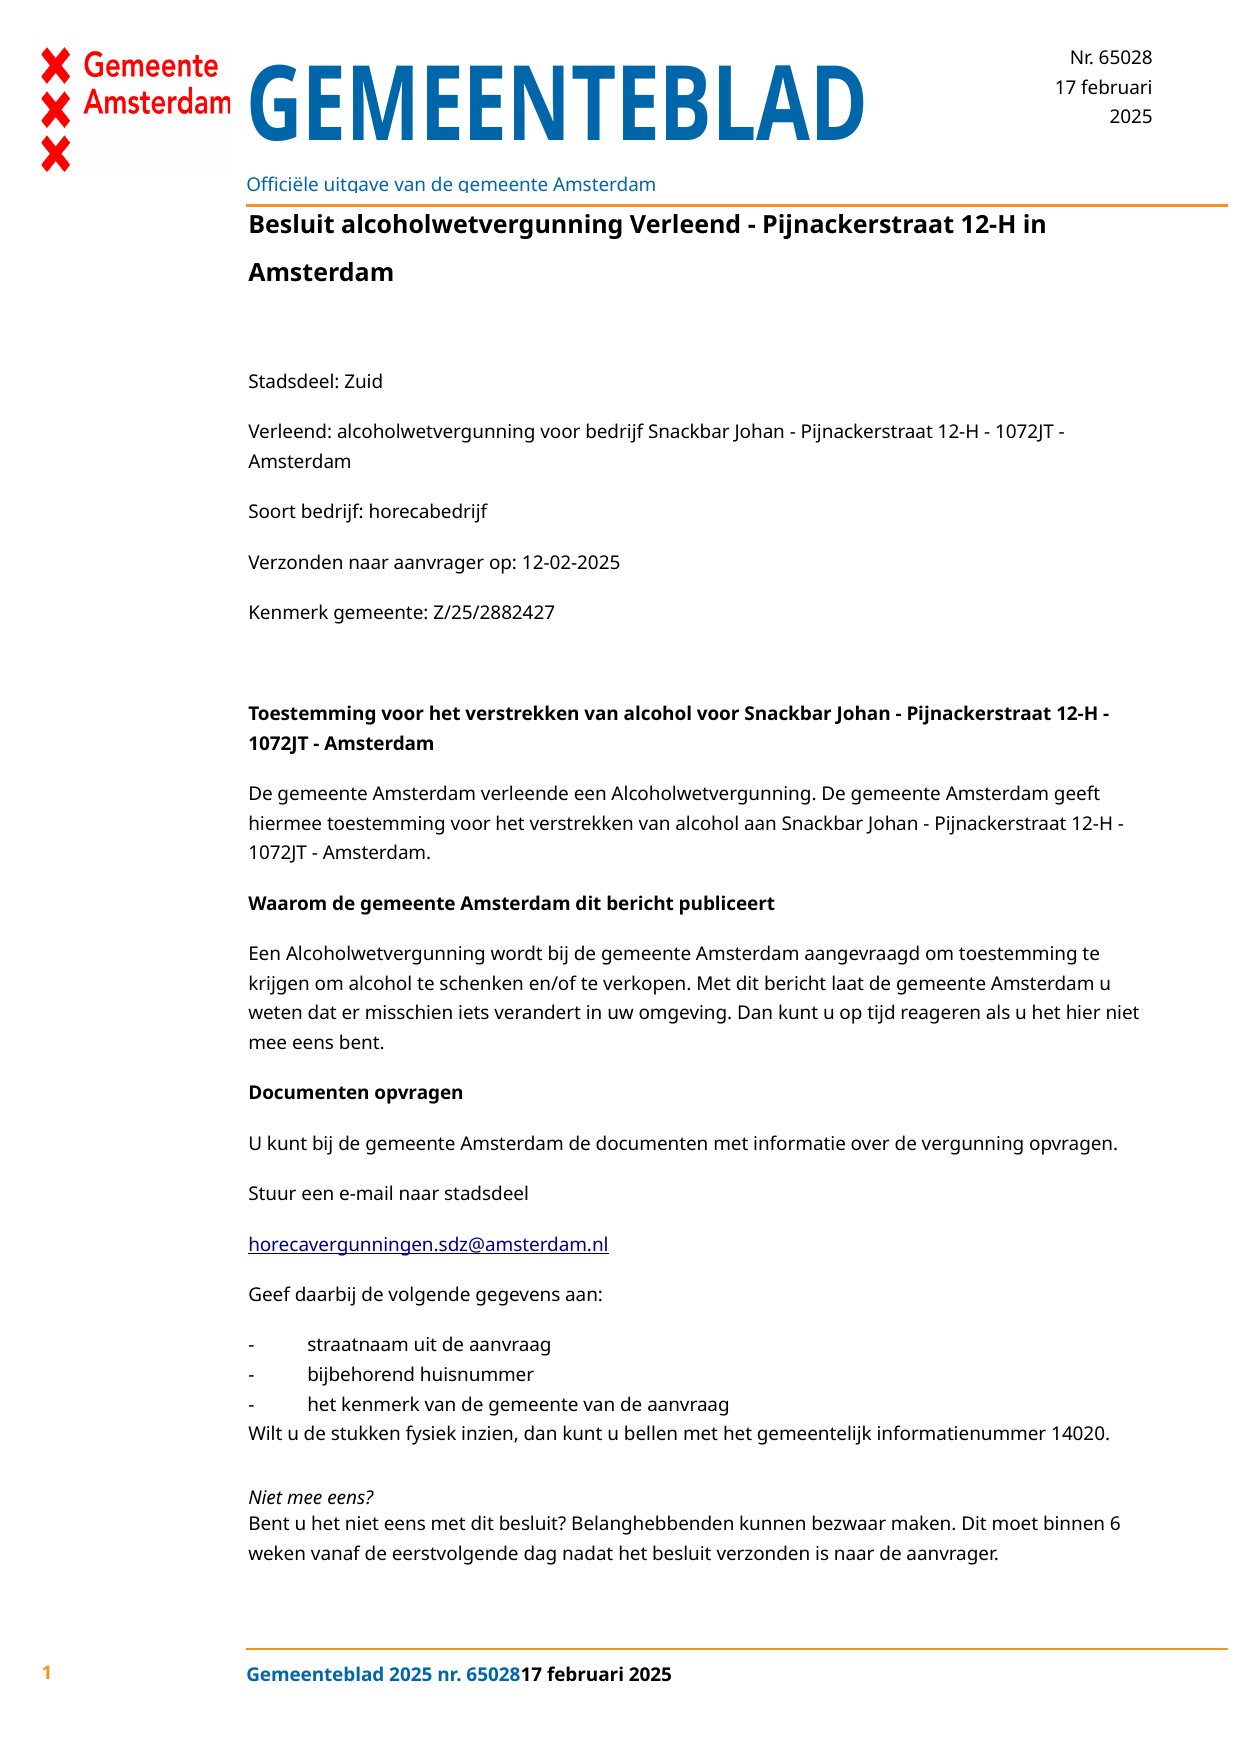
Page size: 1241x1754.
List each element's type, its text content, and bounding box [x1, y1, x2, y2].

text Stadsdeel: Zuid [248, 368, 1152, 394]
text Soort bedrijf: horecabedrijf [248, 499, 1152, 524]
text Geef daarbij de volgende gegevens aan: [248, 1281, 1152, 1307]
text Bent u het niet eens met dit besluit? Belanghebbenden kunnen bezwaar maken. Dit moet binnen 6 weken vanaf de eerstvolgende dag nadat het besluit verzonden is naar de aanvrager. [248, 1510, 1152, 1565]
text Verzonden naar aanvrager op: 12-02-2025 [248, 549, 1152, 575]
text U kunt bij de gemeente Amsterdam de documenten met informatie over de vergunning opvragen. [248, 1130, 1152, 1156]
text Verleend: alcoholwetvergunning voor bedrijf Snackbar Johan - Pijnackerstraat 12-H - 1072JT - Amsterdam [248, 419, 1152, 474]
text Stuur een e-mail naar stadsdeel [248, 1180, 1152, 1206]
text Kenmerk gemeente: Z/25/2882427 [248, 599, 1152, 625]
text horecavergunningen.sdz@amsterdam.nl [248, 1231, 1152, 1257]
text Een Alcoholwetvergunning wordt bij de gemeente Amsterdam aangevraagd om toestemming te krijgen om alcohol te schenken en/of te verkopen. Met dit bericht laat de gemeente Amsterdam u weten dat er misschien iets verandert in uw omgeving. Dan kunt u op tijd reageren als u het hier niet mee eens bent. [248, 940, 1152, 1055]
list straatnaam uit de aanvraag [248, 1332, 1152, 1357]
text Besluit alcoholwetvergunning Verleend - Pijnackerstraat 12-H in Amsterdam [248, 207, 1152, 288]
text Documenten opvragen [248, 1079, 1152, 1105]
text Waarom de gemeente Amsterdam dit bericht publiceert [248, 890, 1152, 916]
text Toestemming voor het verstrekken van alcohol voor Snackbar Johan - Pijnackerstraat 12-H - 1072JT - Amsterdam [248, 700, 1152, 756]
list bijbehorend huisnummer [248, 1361, 1152, 1387]
text Niet mee eens? [248, 1484, 1152, 1510]
text De gemeente Amsterdam verleende een Alcoholwetvergunning. De gemeente Amsterdam geeft hiermee toestemming voor het verstrekken van alcohol aan Snackbar Johan - Pijnackerstraat 12-H - 1072JT - Amsterdam. [248, 780, 1152, 865]
list het kenmerk van de gemeente van de aanvraag [248, 1391, 1152, 1417]
picture [41, 47, 231, 172]
text Wilt u de stukken fysiek inzien, dan kunt u bellen met het gemeentelijk informatienummer 14020. [248, 1420, 1152, 1446]
